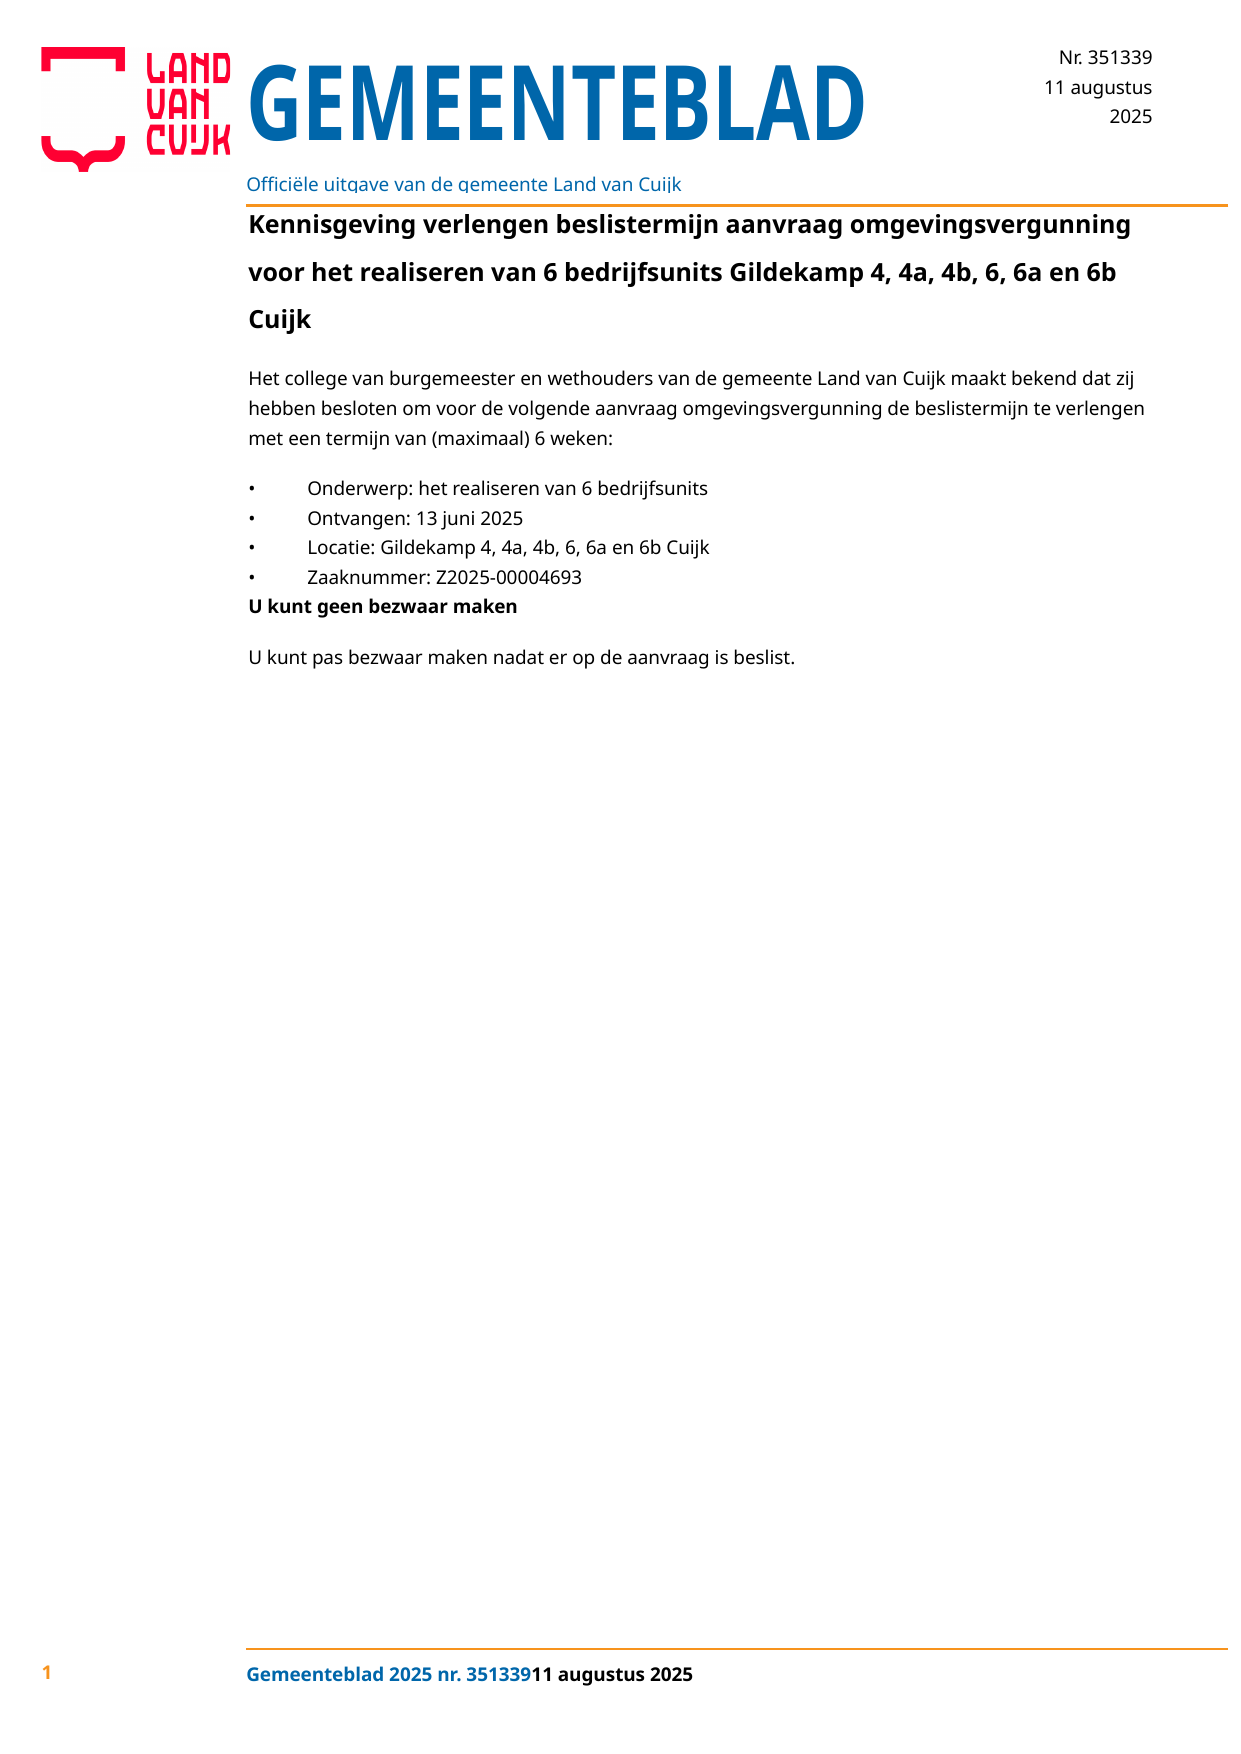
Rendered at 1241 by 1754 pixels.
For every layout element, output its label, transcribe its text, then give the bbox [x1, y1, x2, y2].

text U kunt pas bezwaar maken nadat er op de aanvraag is beslist. [248, 644, 1152, 669]
list Onderwerp: het realiseren van 6 bedrijfsunits [248, 475, 1152, 501]
list Zaaknummer: Z2025-00004693 [248, 564, 1152, 589]
list Locatie: Gildekamp 4, 4a, 4b, 6, 6a en 6b Cuijk [248, 534, 1152, 560]
text Kennisgeving verlengen beslistermijn aanvraag omgevingsvergunning voor het realiseren van 6 bedrijfsunits Gildekamp 4, 4a, 4b, 6, 6a en 6b Cuijk [248, 207, 1152, 336]
list Ontvangen: 13 juni 2025 [248, 505, 1152, 530]
text U kunt geen bezwaar maken [248, 593, 1152, 619]
text Het college van burgemeester en wethouders van de gemeente Land van Cuijk maakt bekend dat zij hebben besloten om voor de volgende aanvraag omgevingsvergunning de beslistermijn te verlengen met een termijn van (maximaal) 6 weken: [248, 366, 1152, 450]
picture [41, 47, 231, 172]
